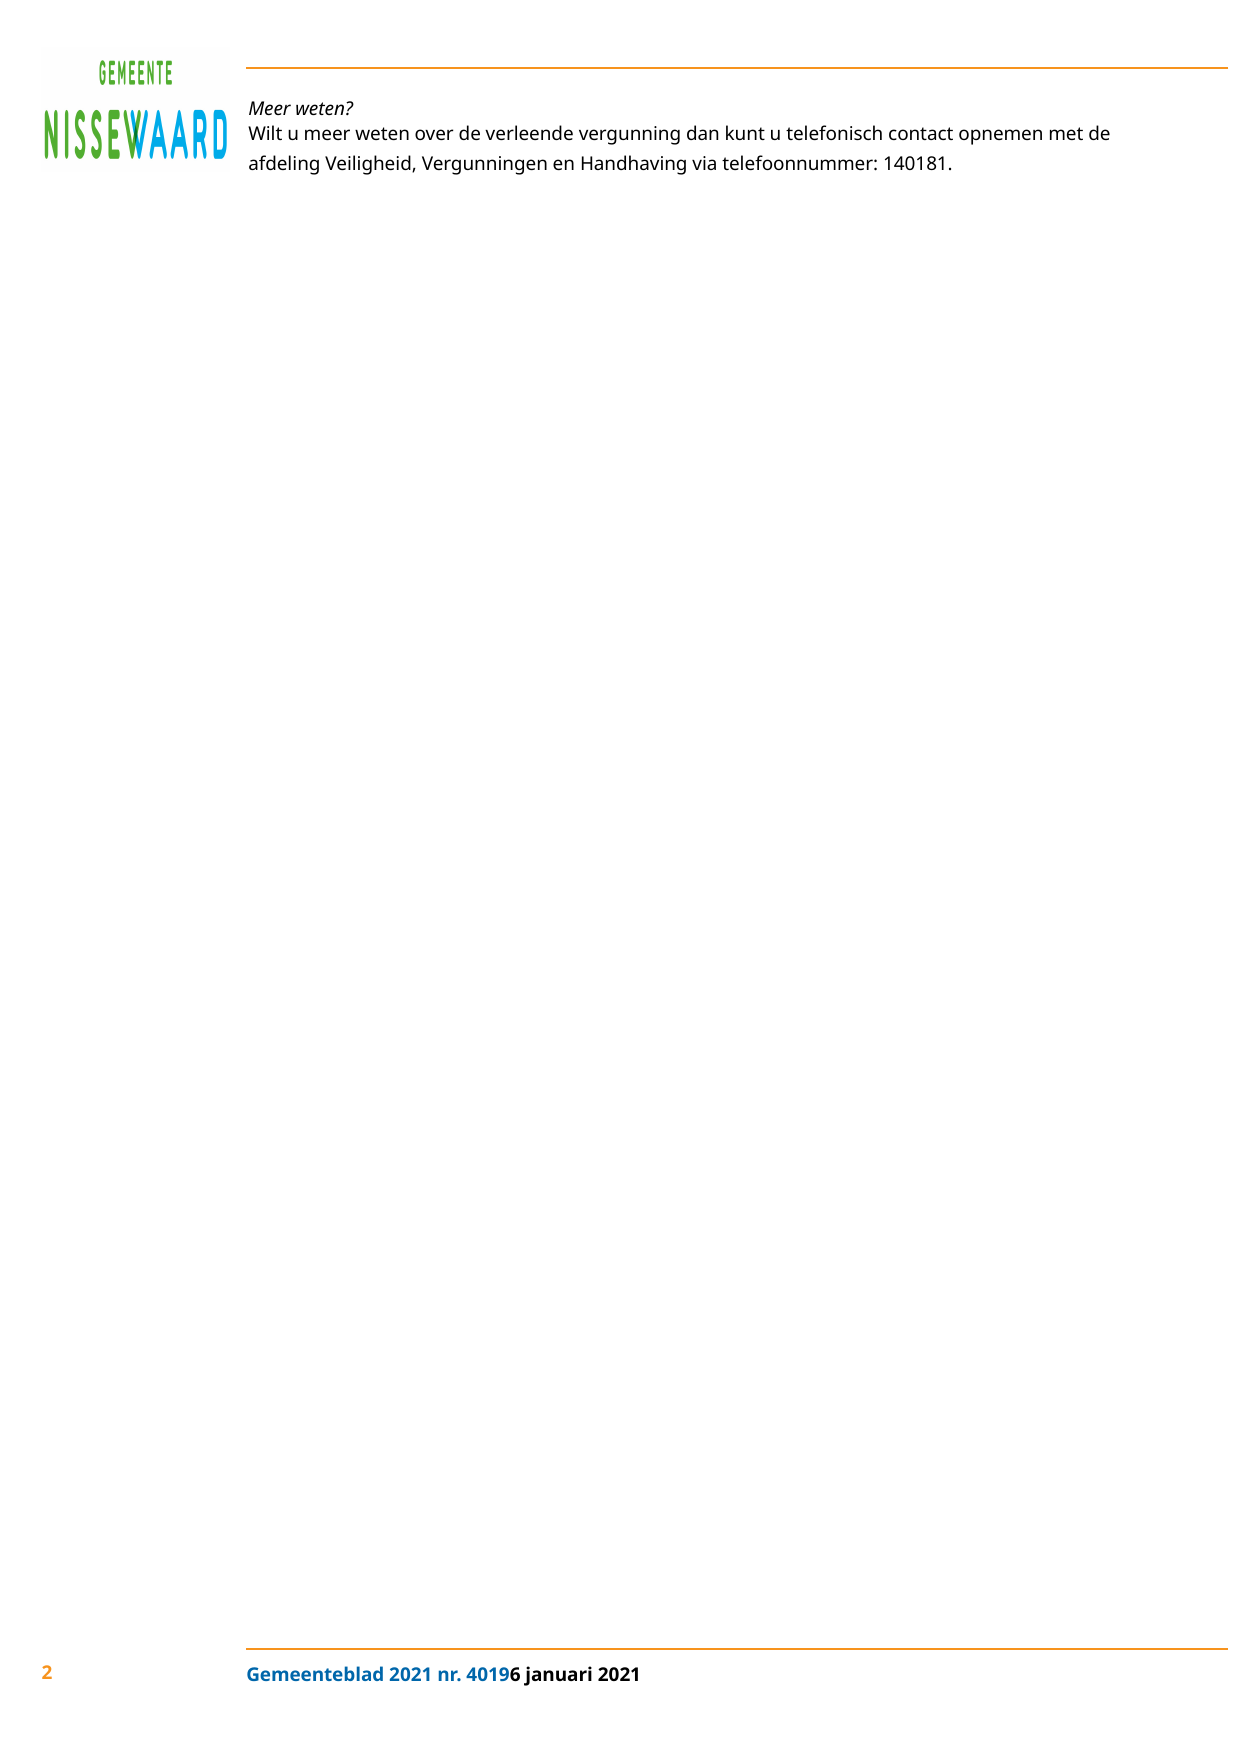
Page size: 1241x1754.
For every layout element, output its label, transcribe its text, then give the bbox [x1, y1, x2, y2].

picture [41, 47, 231, 172]
text Meer weten? [248, 95, 1152, 121]
text Wilt u meer weten over de verleende vergunning dan kunt u telefonisch contact opnemen met de afdeling Veiligheid, Vergunningen en Handhaving via telefoonnummer: 140181. [248, 121, 1152, 176]
